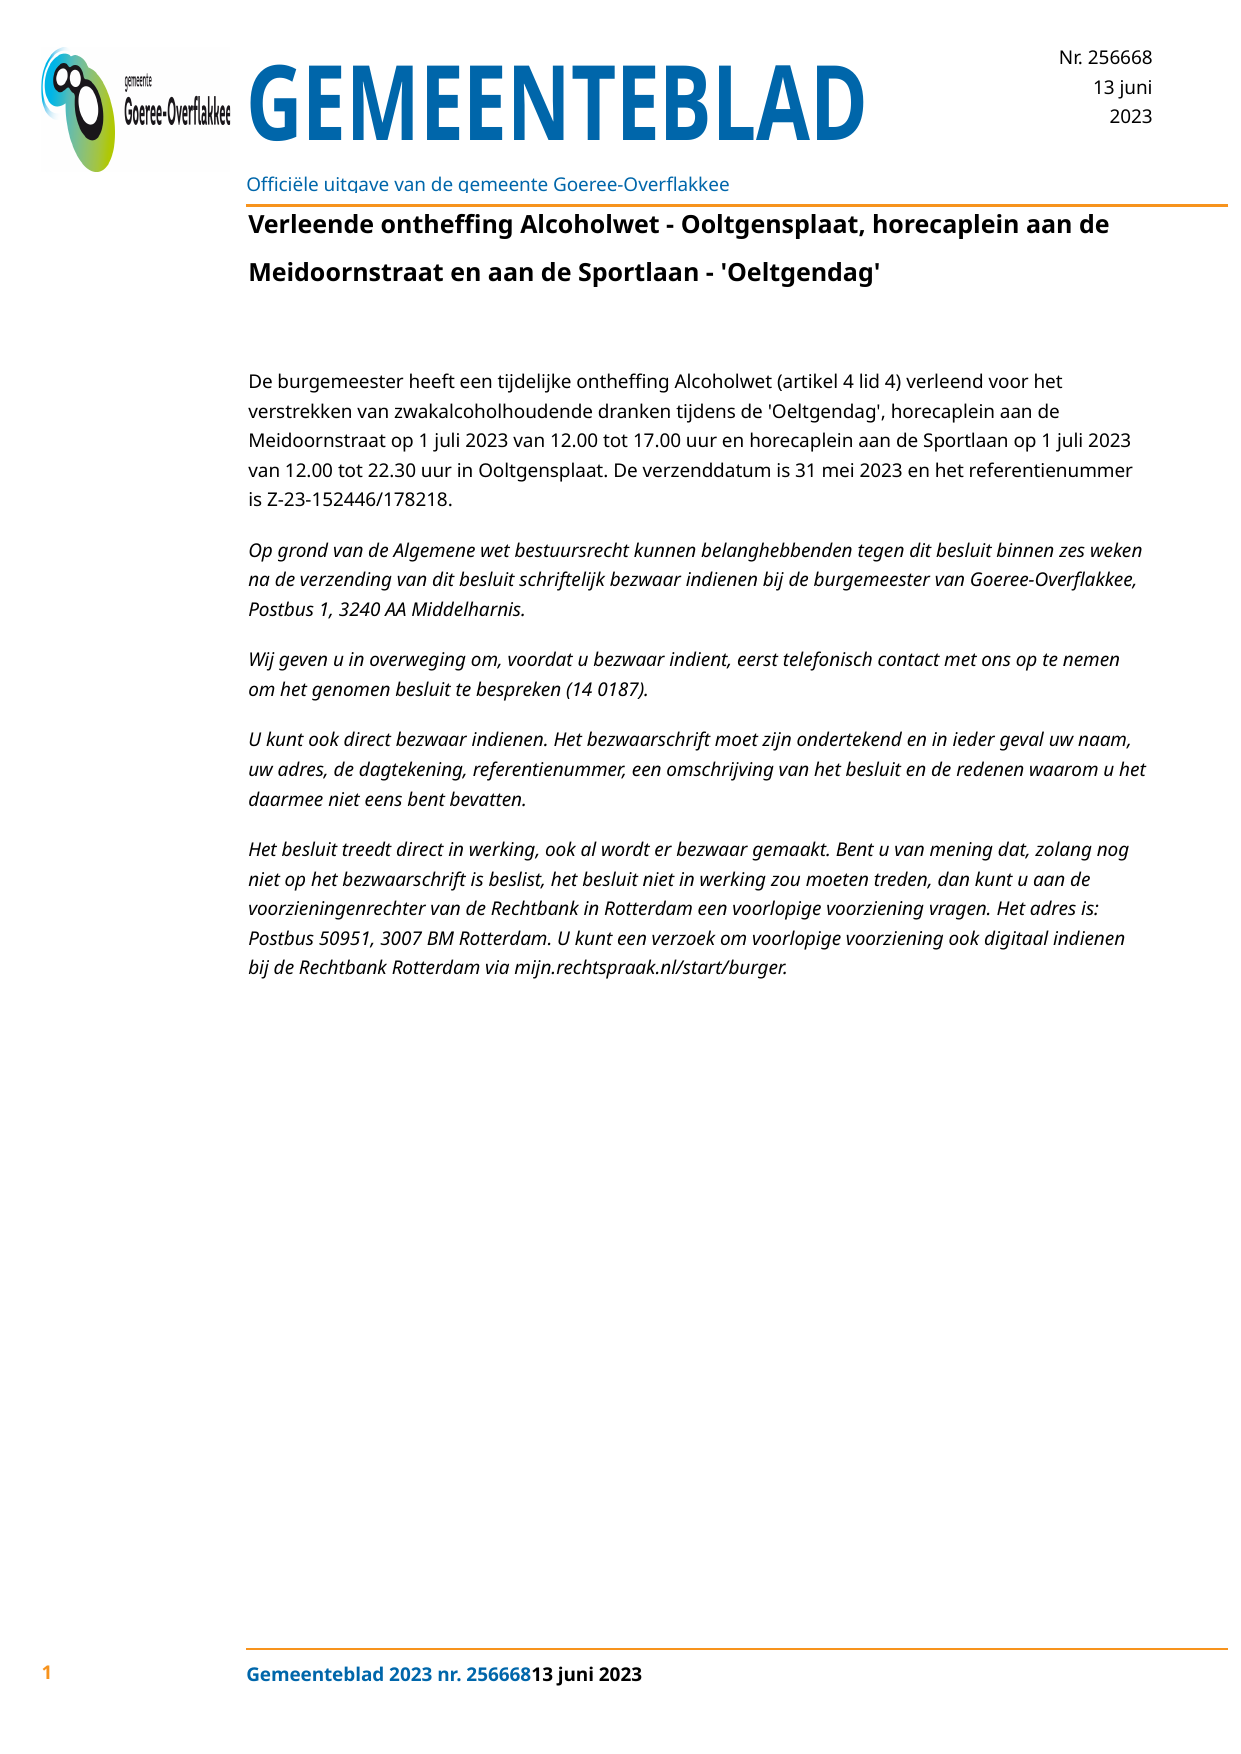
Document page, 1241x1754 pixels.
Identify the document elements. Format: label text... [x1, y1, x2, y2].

picture [41, 47, 231, 172]
text Verleende ontheffing Alcoholwet - Ooltgensplaat, horecaplein aan de Meidoornstraat en aan de Sportlaan - 'Oeltgendag' [248, 207, 1152, 288]
text De burgemeester heeft een tijdelijke ontheffing Alcoholwet (artikel 4 lid 4) verleend voor het verstrekken van zwakalcoholhoudende dranken tijdens de 'Oeltgendag', horecaplein aan de Meidoornstraat op 1 juli 2023 van 12.00 tot 17.00 uur en horecaplein aan de Sportlaan op 1 juli 2023 van 12.00 tot 22.30 uur in Ooltgensplaat. De verzenddatum is 31 mei 2023 en het referentienummer is Z-23-152446/178218. [248, 368, 1152, 512]
text Op grond van de Algemene wet bestuursrecht kunnen belanghebbenden tegen dit besluit binnen zes weken na de verzending van dit besluit schriftelijk bezwaar indienen bij de burgemeester van Goeree-Overflakkee, Postbus 1, 3240 AA Middelharnis. [248, 537, 1152, 622]
text Het besluit treedt direct in werking, ook al wordt er bezwaar gemaakt. Bent u van mening dat, zolang nog niet op het bezwaarschrift is beslist, het besluit niet in werking zou moeten treden, dan kunt u aan de voorzieningenrechter van de Rechtbank in Rotterdam een voorlopige voorziening vragen. Het adres is: Postbus 50951, 3007 BM Rotterdam. U kunt een verzoek om voorlopige voorziening ook digitaal indienen bij de Rechtbank Rotterdam via mijn.rechtspraak.nl/start/burger. [248, 836, 1152, 980]
text U kunt ook direct bezwaar indienen. Het bezwaarschrift moet zijn ondertekend en in ieder geval uw naam, uw adres, de dagtekening, referentienummer, een omschrijving van het besluit en de redenen waarom u het daarmee niet eens bent bevatten. [248, 727, 1152, 812]
text Wij geven u in overweging om, voordat u bezwaar indient, eerst telefonisch contact met ons op te nemen om het genomen besluit te bespreken (14 0187). [248, 647, 1152, 702]
